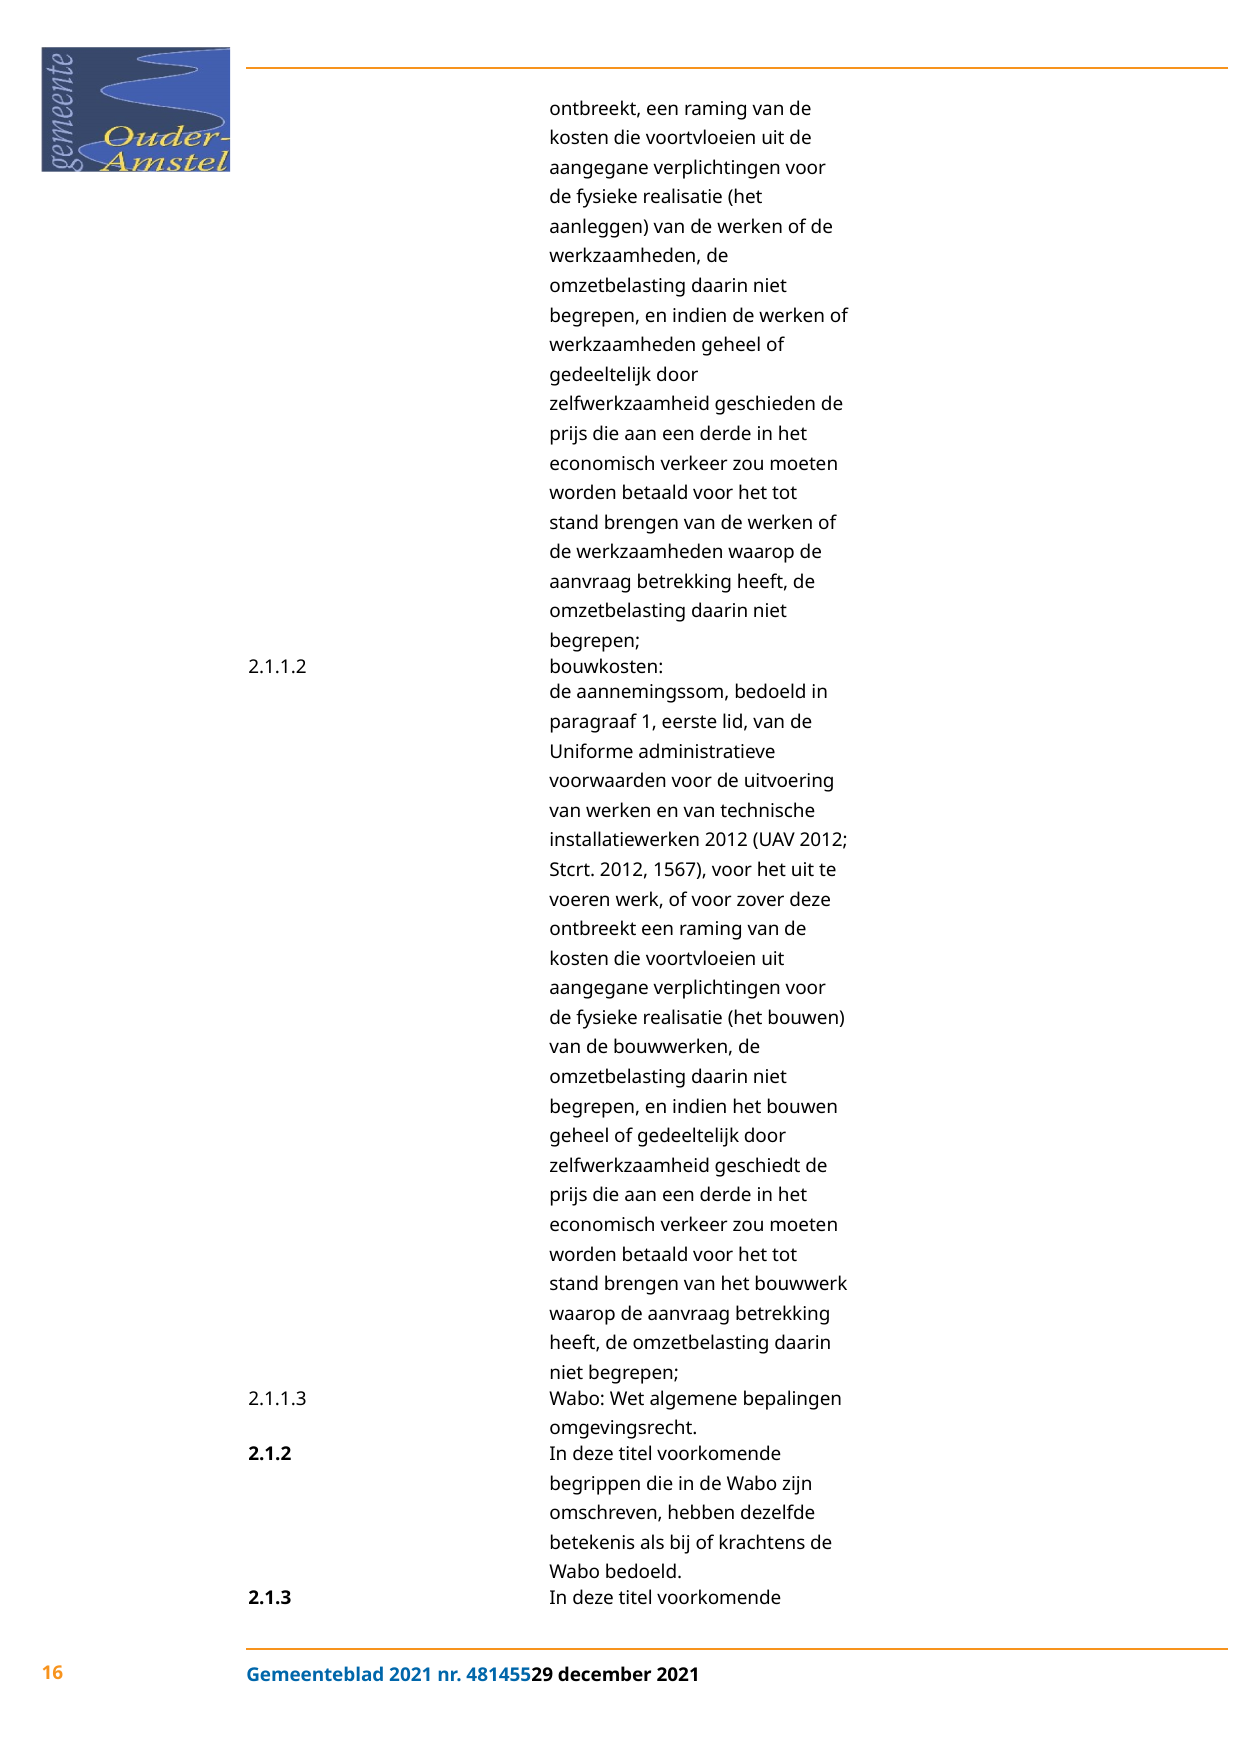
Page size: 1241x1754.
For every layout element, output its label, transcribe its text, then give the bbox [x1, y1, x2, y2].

table_cell 2.1.1.3 [248, 1385, 549, 1440]
table_cell In deze titel voorkomende [549, 1584, 850, 1610]
picture [41, 47, 231, 172]
table_cell 2.1.3 [248, 1584, 549, 1610]
table_cell [850, 1440, 1152, 1584]
table_cell In deze titel voorkomende begrippen die in de Wabo zijn omschreven, hebben dezelfde betekenis als bij of krachtens de Wabo bedoeld. [549, 1440, 850, 1584]
table_cell [850, 1584, 1152, 1610]
table_cell ontbreekt, een raming van de kosten die voortvloeien uit de aangegane verplichtingen voor de fysieke realisatie (het aanleggen) van de werken of de werkzaamheden, de omzetbelasting daarin niet begrepen, en indien de werken of werkzaamheden geheel of gedeeltelijk door zelfwerkzaamheid geschieden de prijs die aan een derde in het economisch verkeer zou moeten worden betaald voor het tot stand brengen van de werken of de werkzaamheden waarop de aanvraag betrekking heeft, de omzetbelasting daarin niet begrepen; [549, 95, 850, 653]
table_cell [850, 653, 1152, 1385]
table_cell 2.1.2 [248, 1440, 549, 1584]
table_cell 2.1.1.2 [248, 653, 549, 1385]
table_cell [248, 95, 549, 653]
table_cell [850, 95, 1152, 653]
table_cell Wabo: Wet algemene bepalingen omgevingsrecht. [549, 1385, 850, 1440]
table_cell [850, 1385, 1152, 1440]
table_cell bouwkosten: [549, 653, 850, 679]
table_cell de aannemingssom, bedoeld in paragraaf 1, eerste lid, van de Uniforme administratieve voorwaarden voor de uitvoering van werken en van technische installatiewerken 2012 (UAV 2012; Stcrt. 2012, 1567), voor het uit te voeren werk, of voor zover deze ontbreekt een raming van de kosten die voortvloeien uit aangegane verplichtingen voor de fysieke realisatie (het bouwen) van de bouwwerken, de omzetbelasting daarin niet begrepen, en indien het bouwen geheel of gedeeltelijk door zelfwerkzaamheid geschiedt de prijs die aan een derde in het economisch verkeer zou moeten worden betaald voor het tot stand brengen van het bouwwerk waarop de aanvraag betrekking heeft, de omzetbelasting daarin niet begrepen; [549, 679, 850, 1385]
